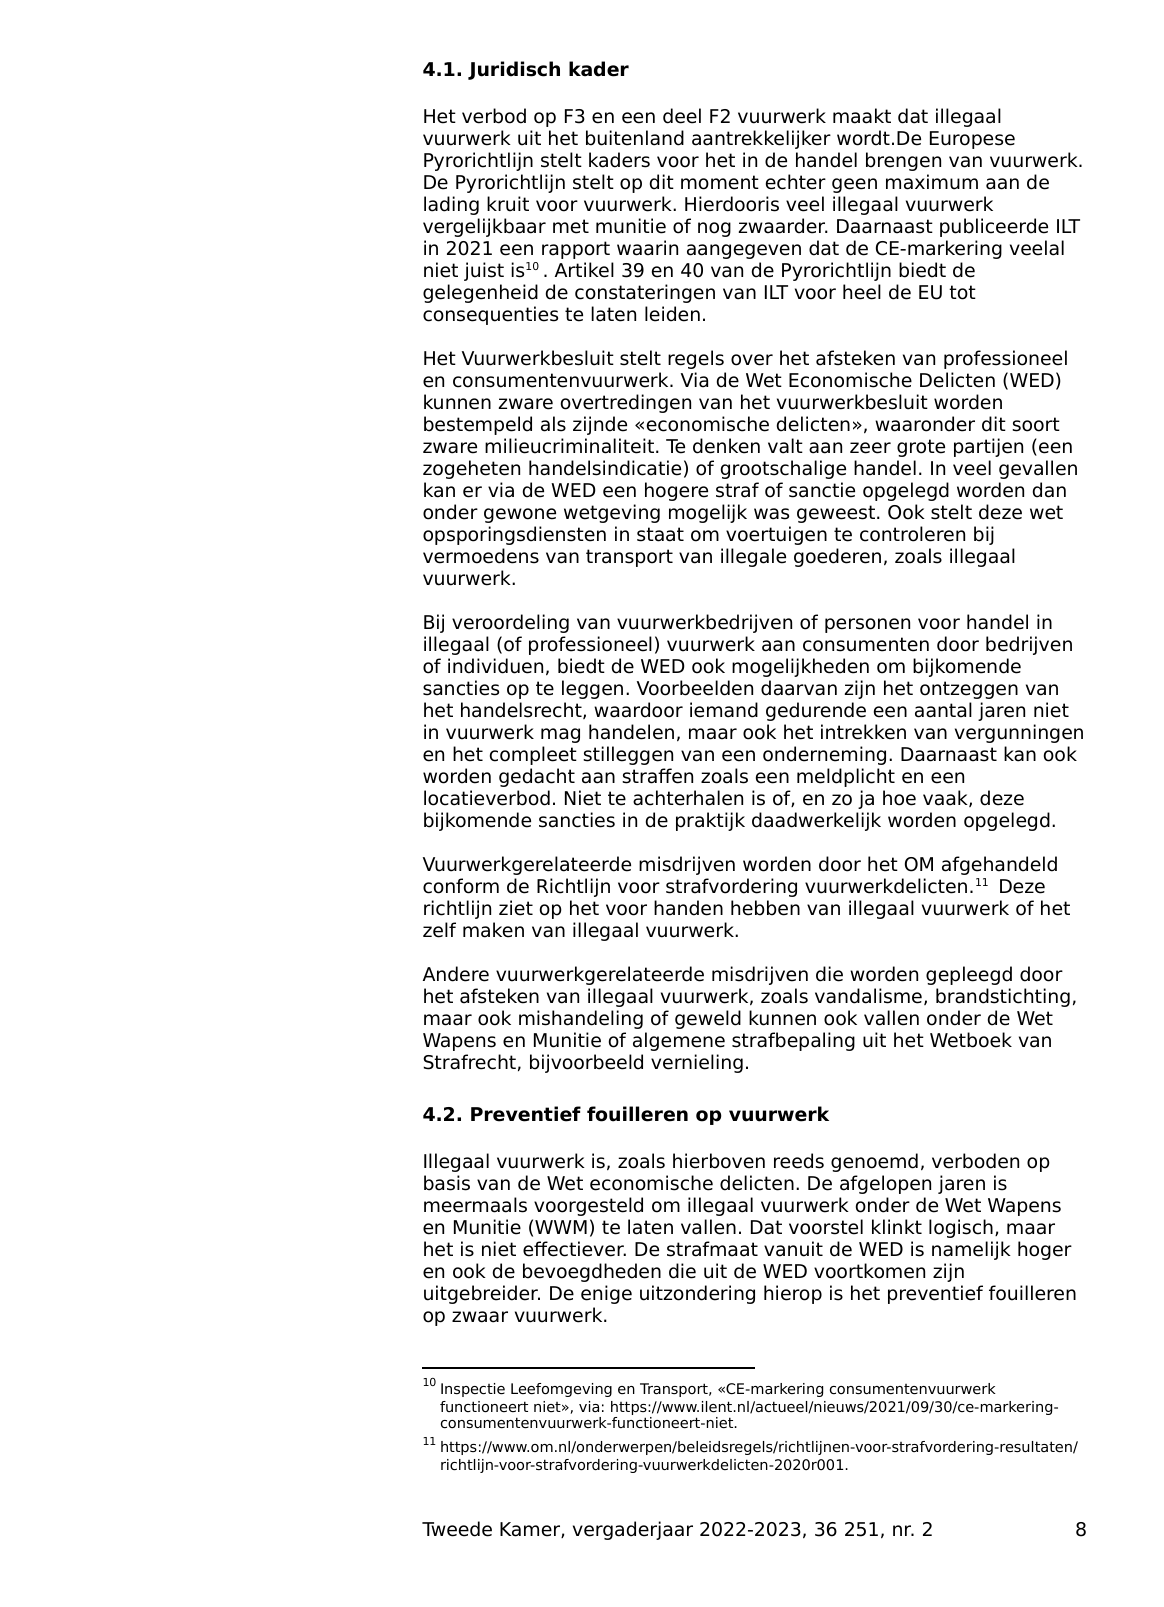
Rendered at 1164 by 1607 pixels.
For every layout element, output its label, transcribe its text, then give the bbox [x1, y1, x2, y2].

text Het Vuurwerkbesluit stelt regels over het afsteken van professioneel en consumentenvuurwerk. Via de Wet Economische Delicten (WED) kunnen zware overtredingen van het vuurwerkbesluit worden bestempeld als zijnde «economische delicten», waaronder dit soort zware milieucriminaliteit. Te denken valt aan zeer grote partijen (een zogeheten handelsindicatie) of grootschalige handel. In veel gevallen kan er via de WED een hogere straf of sanctie opgelegd worden dan onder gewone wetgeving mogelijk was geweest. Ook stelt deze wet opsporingsdiensten in staat om voertuigen te controleren bij vermoedens van transport van illegale goederen, zoals illegaal vuurwerk. [422, 348, 1087, 590]
text Illegaal vuurwerk is, zoals hierboven reeds genoemd, verboden op basis van de Wet economische delicten. De afgelopen jaren is meermaals voorgesteld om illegaal vuurwerk onder de Wet Wapens en Munitie (WWM) te laten vallen. Dat voorstel klinkt logisch, maar het is niet effectiever. De strafmaat vanuit de WED is namelijk hoger en ook de bevoegdheden die uit de WED voortkomen zijn uitgebreider. De enige uitzondering hierop is het preventief fouilleren op zwaar vuurwerk. [422, 1151, 1087, 1327]
text Bij veroordeling van vuurwerkbedrijven of personen voor handel in illegaal (of professioneel) vuurwerk aan consumenten door bedrijven of individuen, biedt de WED ook mogelijkheden om bijkomende sancties op te leggen. Voorbeelden daarvan zijn het ontzeggen van het handelsrecht, waardoor iemand gedurende een aantal jaren niet in vuurwerk mag handelen, maar ook het intrekken van vergunningen en het compleet stilleggen van een onderneming. Daarnaast kan ook worden gedacht aan straffen zoals een meldplicht en een locatieverbod. Niet te achterhalen is of, en zo ja hoe vaak, deze bijkomende sancties in de praktijk daadwerkelijk worden opgelegd. [422, 612, 1087, 832]
text https://www.om.nl/onderwerpen/beleidsregels/richtlijnen-voor-strafvordering-resultaten/richtlijn-voor-strafvordering-vuurwerkdelicten-2020r001. [422, 1435, 1087, 1474]
text Vuurwerkgerelateerde misdrijven worden door het OM afgehandeld conform de Richtlijn voor strafvordering vuurwerkdelicten. Deze richtlijn ziet op het voor handen hebben van illegaal vuurwerk of het zelf maken van illegaal vuurwerk. [422, 854, 1087, 942]
text Het verbod op F3 en een deel F2 vuurwerk maakt dat illegaal vuurwerk uit het buitenland aantrekkelijker wordt.De Europese Pyrorichtlijn stelt kaders voor het in de handel brengen van vuurwerk. De Pyrorichtlijn stelt op dit moment echter geen maximum aan de lading kruit voor vuurwerk. Hierdooris veel illegaal vuurwerk vergelijkbaar met munitie of nog zwaarder. Daarnaast publiceerde ILT in 2021 een rapport waarin aangegeven dat de CE-markering veelal niet juist is. Artikel 39 en 40 van de Pyrorichtlijn biedt de gelegenheid de constateringen van ILT voor heel de EU tot consequenties te laten leiden. [422, 106, 1087, 326]
text Andere vuurwerkgerelateerde misdrijven die worden gepleegd door het afsteken van illegaal vuurwerk, zoals vandalisme, brandstichting, maar ook mishandeling of geweld kunnen ook vallen onder de Wet Wapens en Munitie of algemene strafbepaling uit het Wetboek van Strafrecht, bijvoorbeeld vernieling. [422, 964, 1087, 1074]
subtitle 4.1. Juridisch kader [422, 59, 1087, 81]
subtitle 4.2. Preventief fouilleren op vuurwerk [422, 1104, 1087, 1126]
text Inspectie Leefomgeving en Transport, «CE-markering consumentenvuurwerk functioneert niet», via: https://www.ilent.nl/actueel/nieuws/2021/09/30/ce-markering-consumentenvuurwerk-functioneert-niet. [422, 1377, 1087, 1432]
